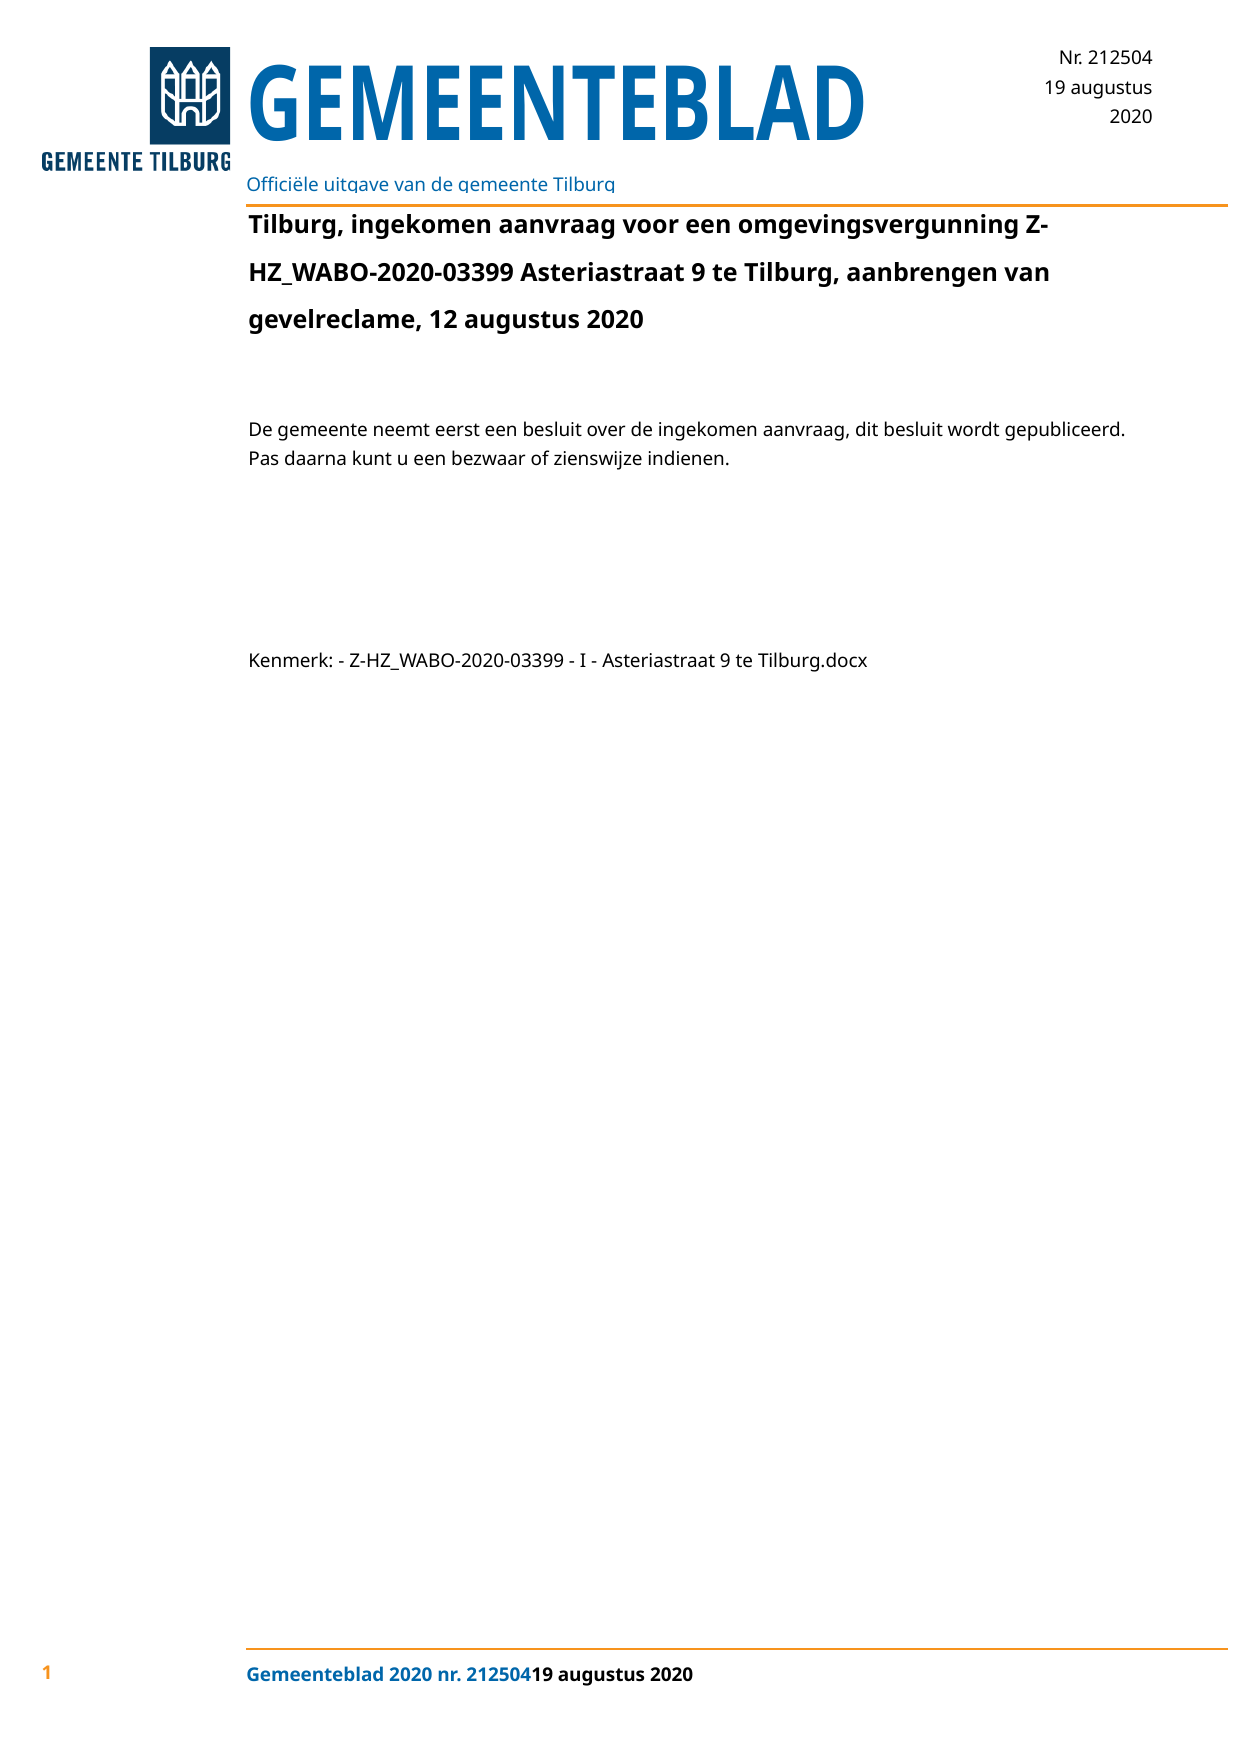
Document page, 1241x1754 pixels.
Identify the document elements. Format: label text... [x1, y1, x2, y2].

text De gemeente neemt eerst een besluit over de ingekomen aanvraag, dit besluit wordt gepubliceerd. Pas daarna kunt u een bezwaar of zienswijze indienen. [248, 416, 1152, 471]
text Kenmerk: - Z-HZ_WABO-2020-03399 - I - Asteriastraat 9 te Tilburg.docx [248, 647, 1152, 673]
picture [41, 47, 231, 172]
text Tilburg, ingekomen aanvraag voor een omgevingsvergunning Z-HZ_WABO-2020-03399 Asteriastraat 9 te Tilburg, aanbrengen van gevelreclame, 12 augustus 2020 [248, 207, 1152, 336]
